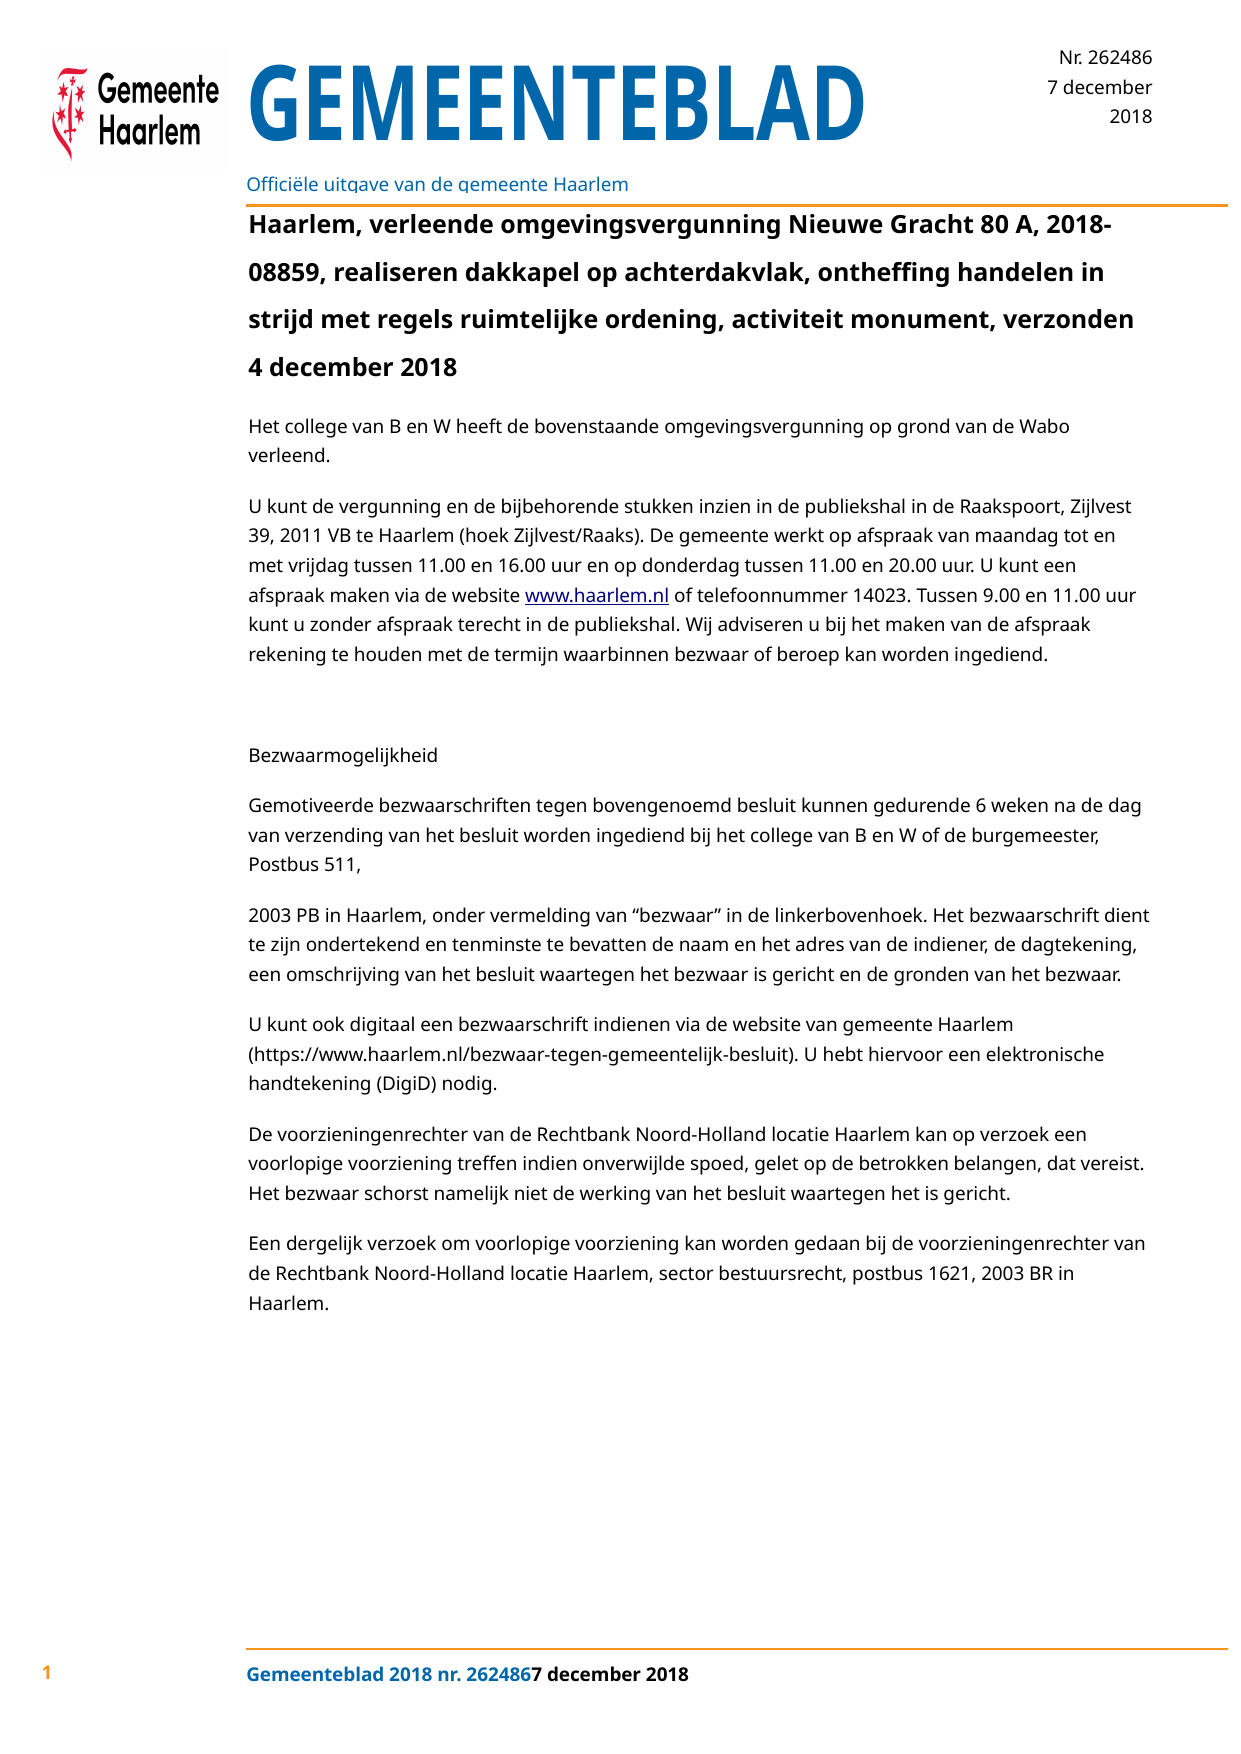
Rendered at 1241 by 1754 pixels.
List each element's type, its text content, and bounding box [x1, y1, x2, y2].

text Gemotiveerde bezwaarschriften tegen bovengenoemd besluit kunnen gedurende 6 weken na de dag van verzending van het besluit worden ingediend bij het college van B en W of de burgemeester, Postbus 511, [248, 792, 1152, 877]
text Het college van B en W heeft de bovenstaande omgevingsvergunning op grond van de Wabo verleend. [248, 413, 1152, 468]
text De voorzieningenrechter van de Rechtbank Noord-Holland locatie Haarlem kan op verzoek een voorlopige voorziening treffen indien onverwijlde spoed, gelet op de betrokken belangen, dat vereist. Het bezwaar schorst namelijk niet de werking van het besluit waartegen het is gericht. [248, 1121, 1152, 1206]
text U kunt ook digitaal een bezwaarschrift indienen via de website van gemeente Haarlem (https://www.haarlem.nl/bezwaar-tegen-gemeentelijk-besluit). U hebt hiervoor een elektronische handtekening (DigiD) nodig. [248, 1011, 1152, 1096]
text Bezwaarmogelijkheid [248, 742, 1152, 768]
text Haarlem, verleende omgevingsvergunning Nieuwe Gracht 80 A, 2018-08859, realiseren dakkapel op achterdakvlak, ontheffing handelen in strijd met regels ruimtelijke ordening, activiteit monument, verzonden 4 december 2018 [248, 207, 1152, 384]
text 2003 PB in Haarlem, onder vermelding van “bezwaar” in de linkerbovenhoek. Het bezwaarschrift dient te zijn ondertekend en tenminste te bevatten de naam en het adres van de indiener, de dagtekening, een omschrijving van het besluit waartegen het bezwaar is gericht en de gronden van het bezwaar. [248, 902, 1152, 987]
text Een dergelijk verzoek om voorlopige voorziening kan worden gedaan bij de voorzieningenrechter van de Rechtbank Noord-Holland locatie Haarlem, sector bestuursrecht, postbus 1621, 2003 BR in Haarlem. [248, 1231, 1152, 1316]
text U kunt de vergunning en de bijbehorende stukken inzien in de publiekshal in de Raakspoort, Zijlvest 39, 2011 VB te Haarlem (hoek Zijlvest/Raaks). De gemeente werkt op afspraak van maandag tot en met vrijdag tussen 11.00 en 16.00 uur en op donderdag tussen 11.00 en 20.00 uur. U kunt een afspraak maken via de website www.haarlem.nl of telefoonnummer 14023. Tussen 9.00 en 11.00 uur kunt u zonder afspraak terecht in de publiekshal. Wij adviseren u bij het maken van de afspraak rekening te houden met de termijn waarbinnen bezwaar of beroep kan worden ingediend. [248, 493, 1152, 667]
picture [41, 47, 231, 172]
